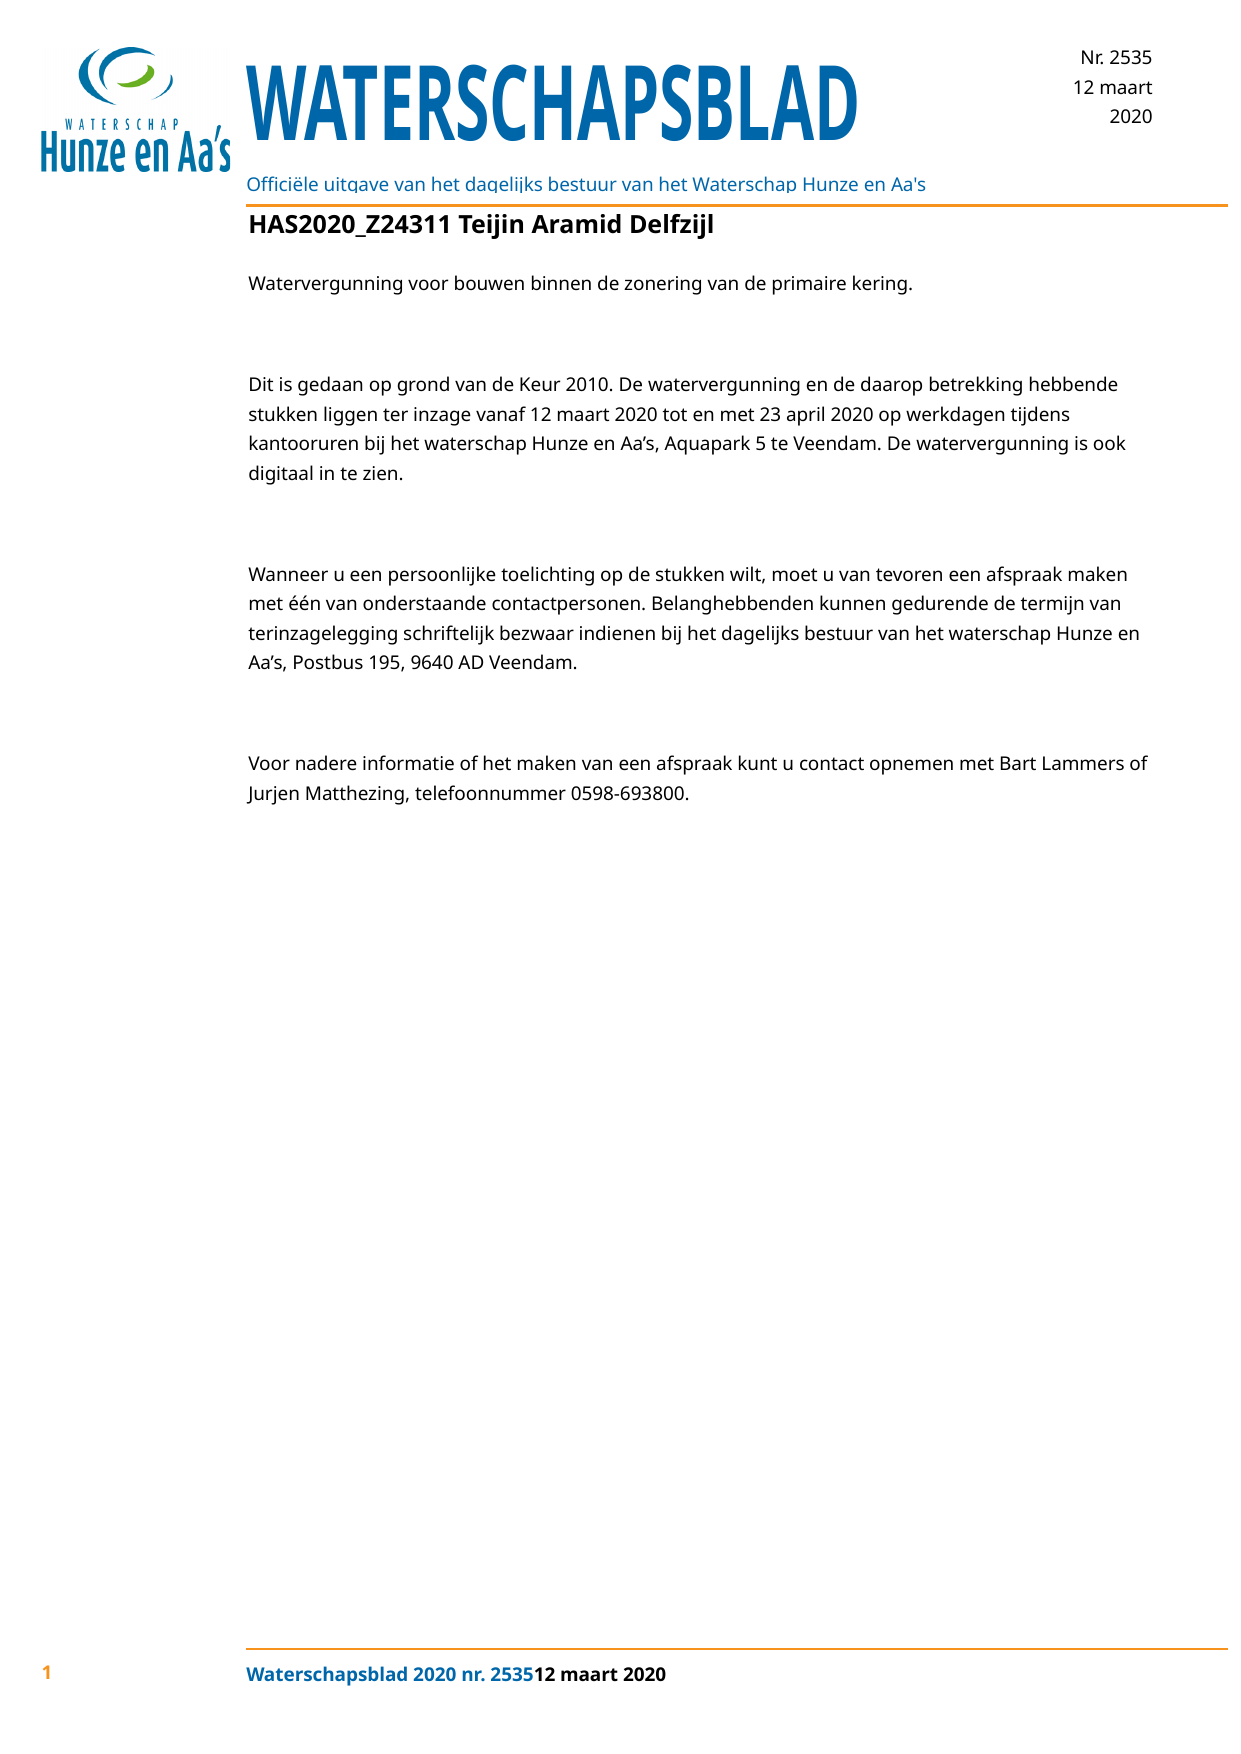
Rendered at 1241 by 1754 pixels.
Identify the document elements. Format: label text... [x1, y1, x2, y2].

text Voor nadere informatie of het maken van een afspraak kunt u contact opnemen met Bart Lammers of Jurjen Matthezing, telefoonnummer 0598-693800. [248, 750, 1152, 806]
text Watervergunning voor bouwen binnen de zonering van de primaire kering. [248, 270, 1152, 296]
picture [226, 145, 231, 156]
text HAS2020_Z24311 Teijin Aramid Delfzijl [248, 207, 1152, 241]
text Wanneer u een persoonlijke toelichting op de stukken wilt, moet u van tevoren een afspraak maken met één van onderstaande contactpersonen. Belanghebbenden kunnen gedurende de termijn van terinzagelegging schriftelijk bezwaar indienen bij het dagelijks bestuur van het waterschap Hunze en Aa’s, Postbus 195, 9640 AD Veendam. [248, 561, 1152, 675]
picture [41, 47, 231, 172]
picture [47, 154, 51, 172]
picture [183, 163, 191, 172]
text Dit is gedaan op grond van de Keur 2010. De watervergunning en de daarop betrekking hebbende stukken liggen ter inzage vanaf 12 maart 2020 tot en met 23 april 2020 op werkdagen tijdens kantooruren bij het waterschap Hunze en Aa’s, Aquapark 5 te Veendam. De watervergunning is ook digitaal in te zien. [248, 371, 1152, 486]
